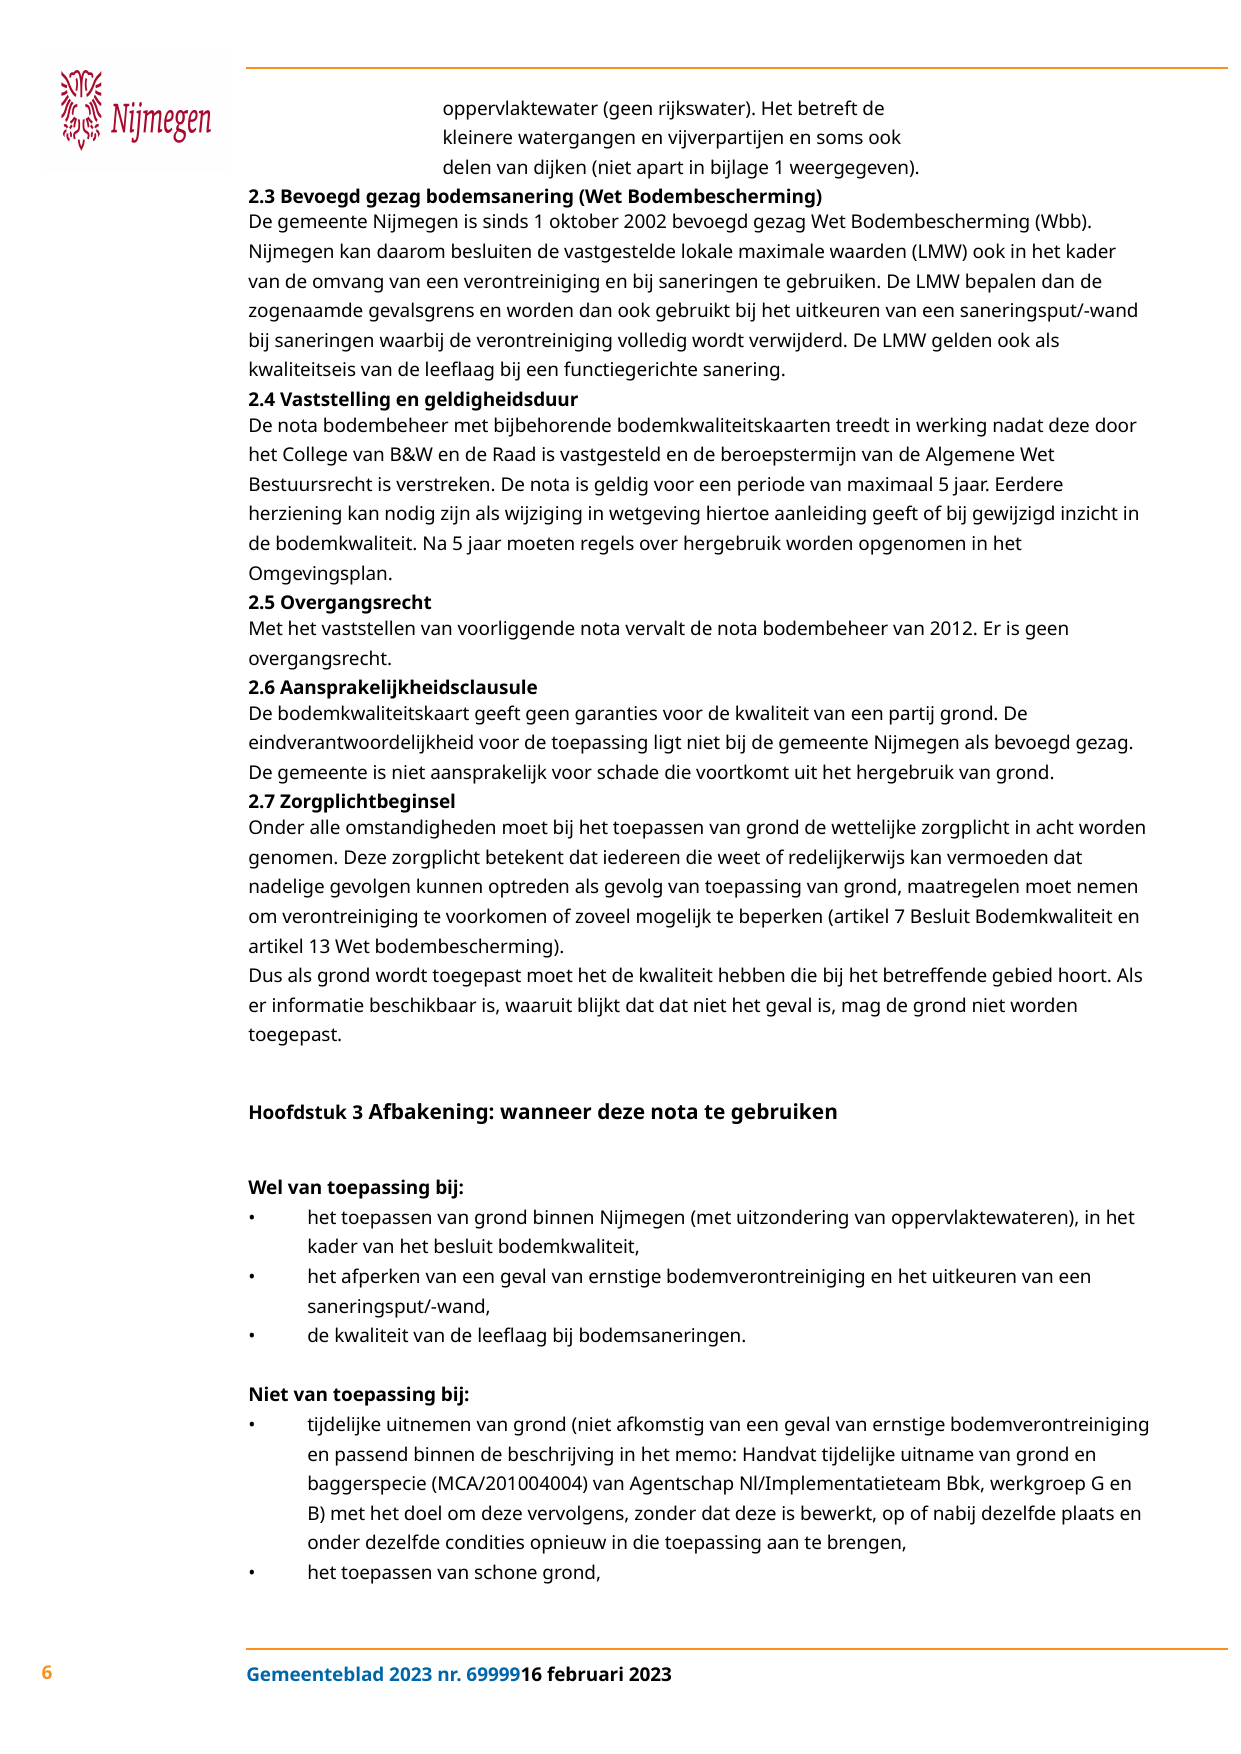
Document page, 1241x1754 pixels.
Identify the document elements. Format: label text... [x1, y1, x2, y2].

picture [41, 47, 231, 172]
list tijdelijke uitnemen van grond (niet afkomstig van een geval van ernstige bodemverontreiniging en passend binnen de beschrijving in het memo: Handvat tijdelijke uitname van grond en baggerspecie (MCA/201004004) van Agentschap Nl/Implementatieteam Bbk, werkgroep G en B) met het doel om deze vervolgens, zonder dat deze is bewerkt, op of nabij dezelfde plaats en onder dezelfde condities opnieuw in die toepassing aan te brengen, [248, 1411, 1152, 1555]
text 2.4 Vaststelling en geldigheidsduur [248, 386, 1152, 412]
text Met het vaststellen van voorliggende nota vervalt de nota bodembeheer van 2012. Er is geen overgangsrecht. [248, 615, 1152, 670]
text Hoofdstuk 3 Afbakening: wanneer deze nota te gebruiken [248, 1097, 1152, 1125]
text Dus als grond wordt toegepast moet het de kwaliteit hebben die bij het betreffende gebied hoort. Als er informatie beschikbaar is, waaruit blijkt dat dat niet het geval is, mag de grond niet worden toegepast. [248, 962, 1152, 1047]
text 2.3 Bevoegd gezag bodemsanering (Wet Bodembescherming) [248, 183, 1152, 209]
text 2.7 Zorgplichtbeginsel [248, 789, 1152, 814]
table_cell [248, 95, 442, 180]
text De nota bodembeheer met bijbehorende bodemkwaliteitskaarten treedt in werking nadat deze door het College van B&W en de Raad is vastgesteld en de beroepstermijn van de Algemene Wet Bestuursrecht is verstreken. De nota is geldig voor een periode van maximaal 5 jaar. Eerdere herziening kan nodig zijn als wijziging in wetgeving hiertoe aanleiding geeft of bij gewijzigd inzicht in de bodemkwaliteit. Na 5 jaar moeten regels over hergebruik worden opgenomen in het Omgevingsplan. [248, 412, 1152, 586]
text De gemeente Nijmegen is sinds 1 oktober 2002 bevoegd gezag Wet Bodembescherming (Wbb). Nijmegen kan daarom besluiten de vastgestelde lokale maximale waarden (LMW) ook in het kader van de omvang van een verontreiniging en bij saneringen te gebruiken. De LMW bepalen dan de zogenaamde gevalsgrens en worden dan ook gebruikt bij het uitkeuren van een saneringsput/-wand bij saneringen waarbij de verontreiniging volledig wordt verwijderd. De LMW gelden ook als kwaliteitseis van de leeflaag bij een functiegerichte sanering. [248, 209, 1152, 382]
list het afperken van een geval van ernstige bodemverontreiniging en het uitkeuren van een saneringsput/-wand, [248, 1263, 1152, 1318]
table_cell oppervlaktewater (geen rijkswater). Het betreft de kleinere watergangen en vijverpartijen en soms ook delen van dijken (niet apart in bijlage 1 weergegeven). [442, 95, 949, 180]
list het toepassen van grond binnen Nijmegen (met uitzondering van oppervlaktewateren), in het kader van het besluit bodemkwaliteit, [248, 1204, 1152, 1259]
text 2.6 Aansprakelijkheidsclausule [248, 674, 1152, 700]
list het toepassen van schone grond, [248, 1559, 1152, 1585]
text Wel van toepassing bij: [248, 1174, 1152, 1200]
text Niet van toepassing bij: [248, 1382, 1152, 1407]
text De bodemkwaliteitskaart geeft geen garanties voor de kwaliteit van een partij grond. De eindverantwoordelijkheid voor de toepassing ligt niet bij de gemeente Nijmegen als bevoegd gezag. De gemeente is niet aansprakelijk voor schade die voortkomt uit het hergebruik van grond. [248, 700, 1152, 785]
list de kwaliteit van de leeflaag bij bodemsaneringen. [248, 1322, 1152, 1348]
text Onder alle omstandigheden moet bij het toepassen van grond de wettelijke zorgplicht in acht worden genomen. Deze zorgplicht betekent dat iedereen die weet of redelijkerwijs kan vermoeden dat nadelige gevolgen kunnen optreden als gevolg van toepassing van grond, maatregelen moet nemen om verontreiniging te voorkomen of zoveel mogelijk te beperken (artikel 7 Besluit Bodemkwaliteit en artikel 13 Wet bodembescherming). [248, 814, 1152, 958]
table_cell [949, 95, 1152, 180]
text 2.5 Overgangsrecht [248, 589, 1152, 615]
